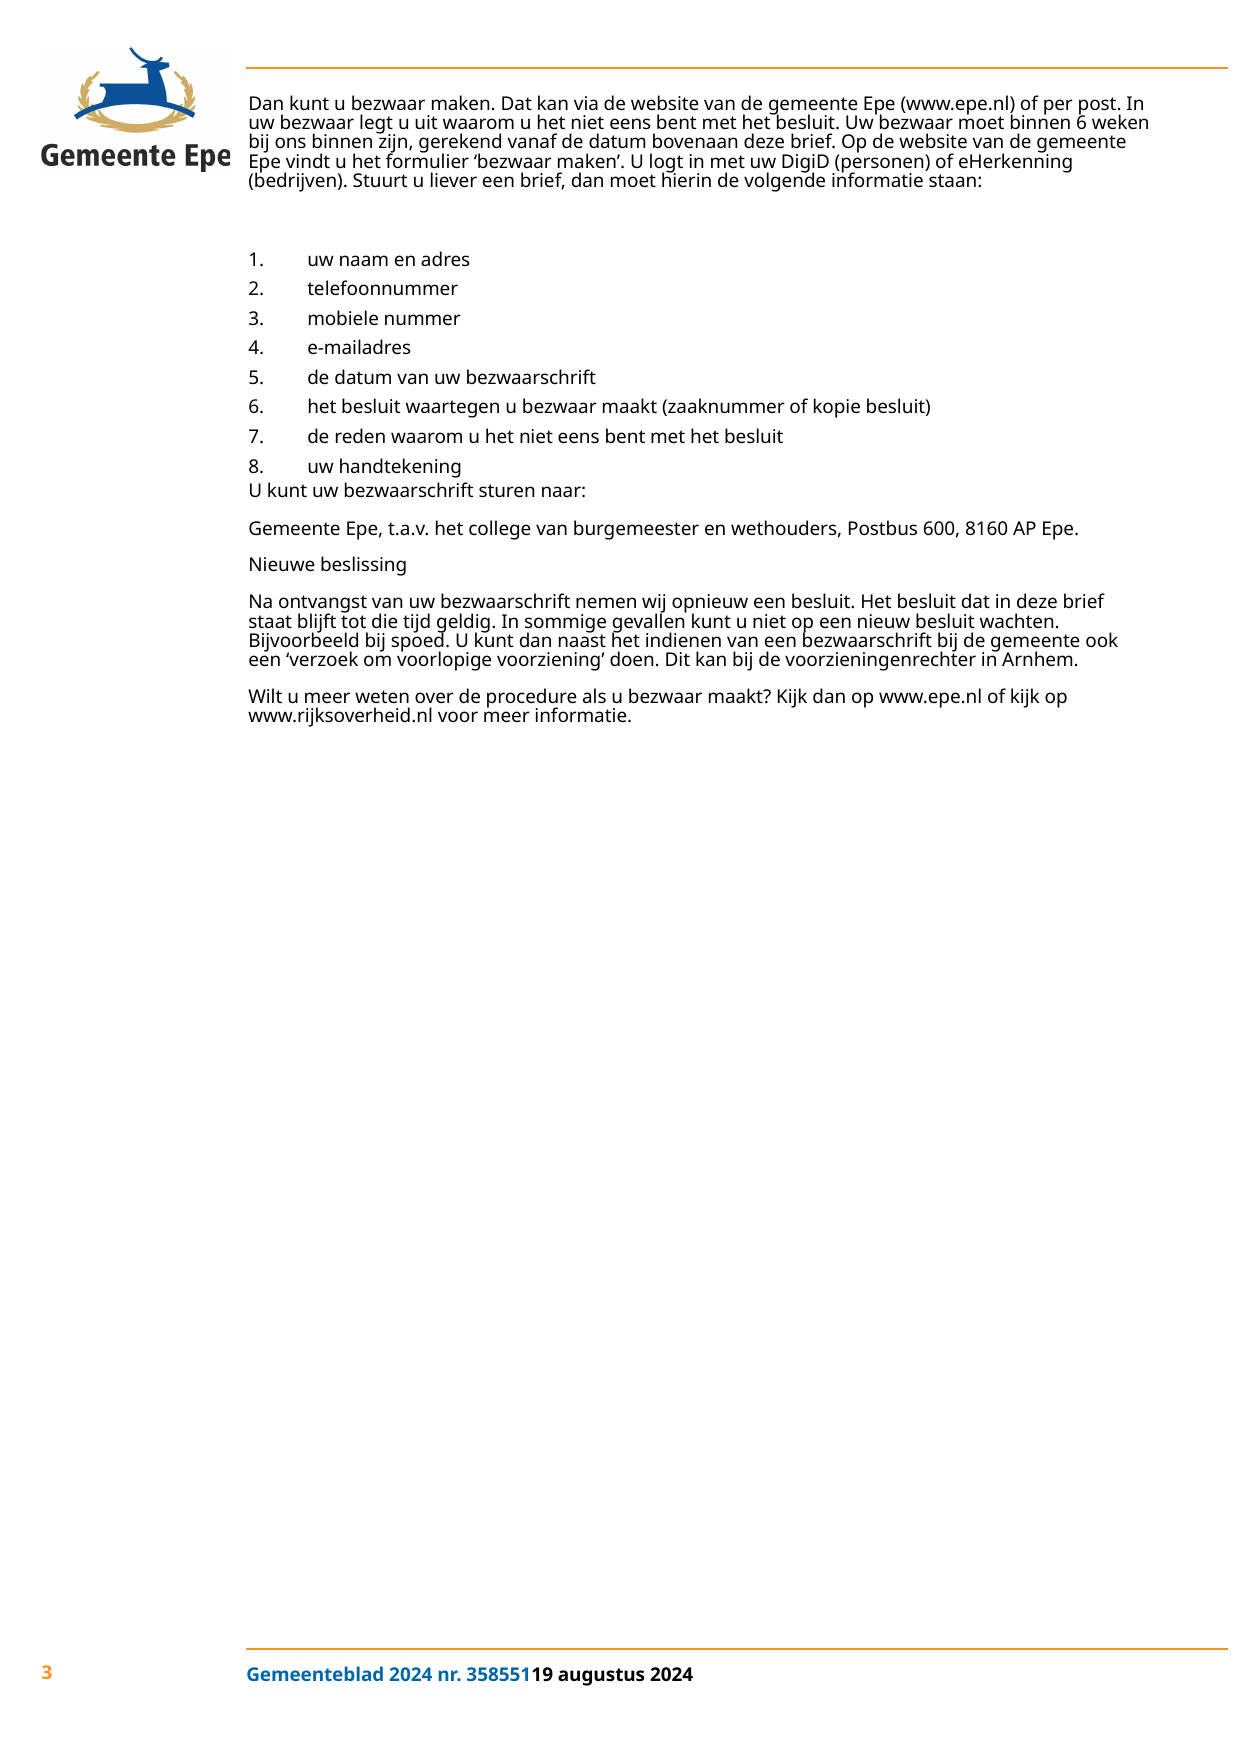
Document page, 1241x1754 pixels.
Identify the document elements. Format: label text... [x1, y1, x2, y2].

text Nieuwe beslissing [248, 556, 1152, 576]
text Wilt u meer weten over de procedure als u bezwaar maakt? Kijk dan op www.epe.nl of kijk op www.rijksoverheid.nl voor meer informatie. [248, 688, 1152, 727]
list de reden waarom u het niet eens bent met het besluit [248, 423, 1152, 449]
list mobiele nummer [248, 305, 1152, 331]
list uw handtekening [248, 453, 1152, 479]
list de datum van uw bezwaarschrift [248, 364, 1152, 390]
list uw naam en adres [248, 246, 1152, 272]
picture [41, 47, 231, 172]
text Dan kunt u bezwaar maken. Dat kan via de website van de gemeente Epe (www.epe.nl) of per post. In uw bezwaar legt u uit waarom u het niet eens bent met het besluit. Uw bezwaar moet binnen 6 weken bij ons binnen zijn, gerekend vanaf de datum bovenaan deze brief. Op de website van de gemeente Epe vindt u het formulier ‘bezwaar maken’. U logt in met uw DigiD (personen) of eHerkenning (bedrijven). Stuurt u liever een brief, dan moet hierin de volgende informatie staan: [248, 95, 1152, 191]
text Na ontvangst van uw bezwaarschrift nemen wij opnieuw een besluit. Het besluit dat in deze brief staat blijft tot die tijd geldig. In sommige gevallen kunt u niet op een nieuw besluit wachten. Bijvoorbeeld bij spoed. U kunt dan naast het indienen van een bezwaarschrift bij de gemeente ook een ‘verzoek om voorlopige voorziening’ doen. Dit kan bij de voorzieningenrechter in Arnhem. [248, 593, 1152, 671]
list e-mailadres [248, 334, 1152, 360]
text U kunt uw bezwaarschrift sturen naar: [248, 482, 1152, 502]
list telefoonnummer [248, 275, 1152, 301]
list het besluit waartegen u bezwaar maakt (zaaknummer of kopie besluit) [248, 394, 1152, 419]
text Gemeente Epe, t.a.v. het college van burgemeester en wethouders, Postbus 600, 8160 AP Epe. [248, 519, 1152, 539]
